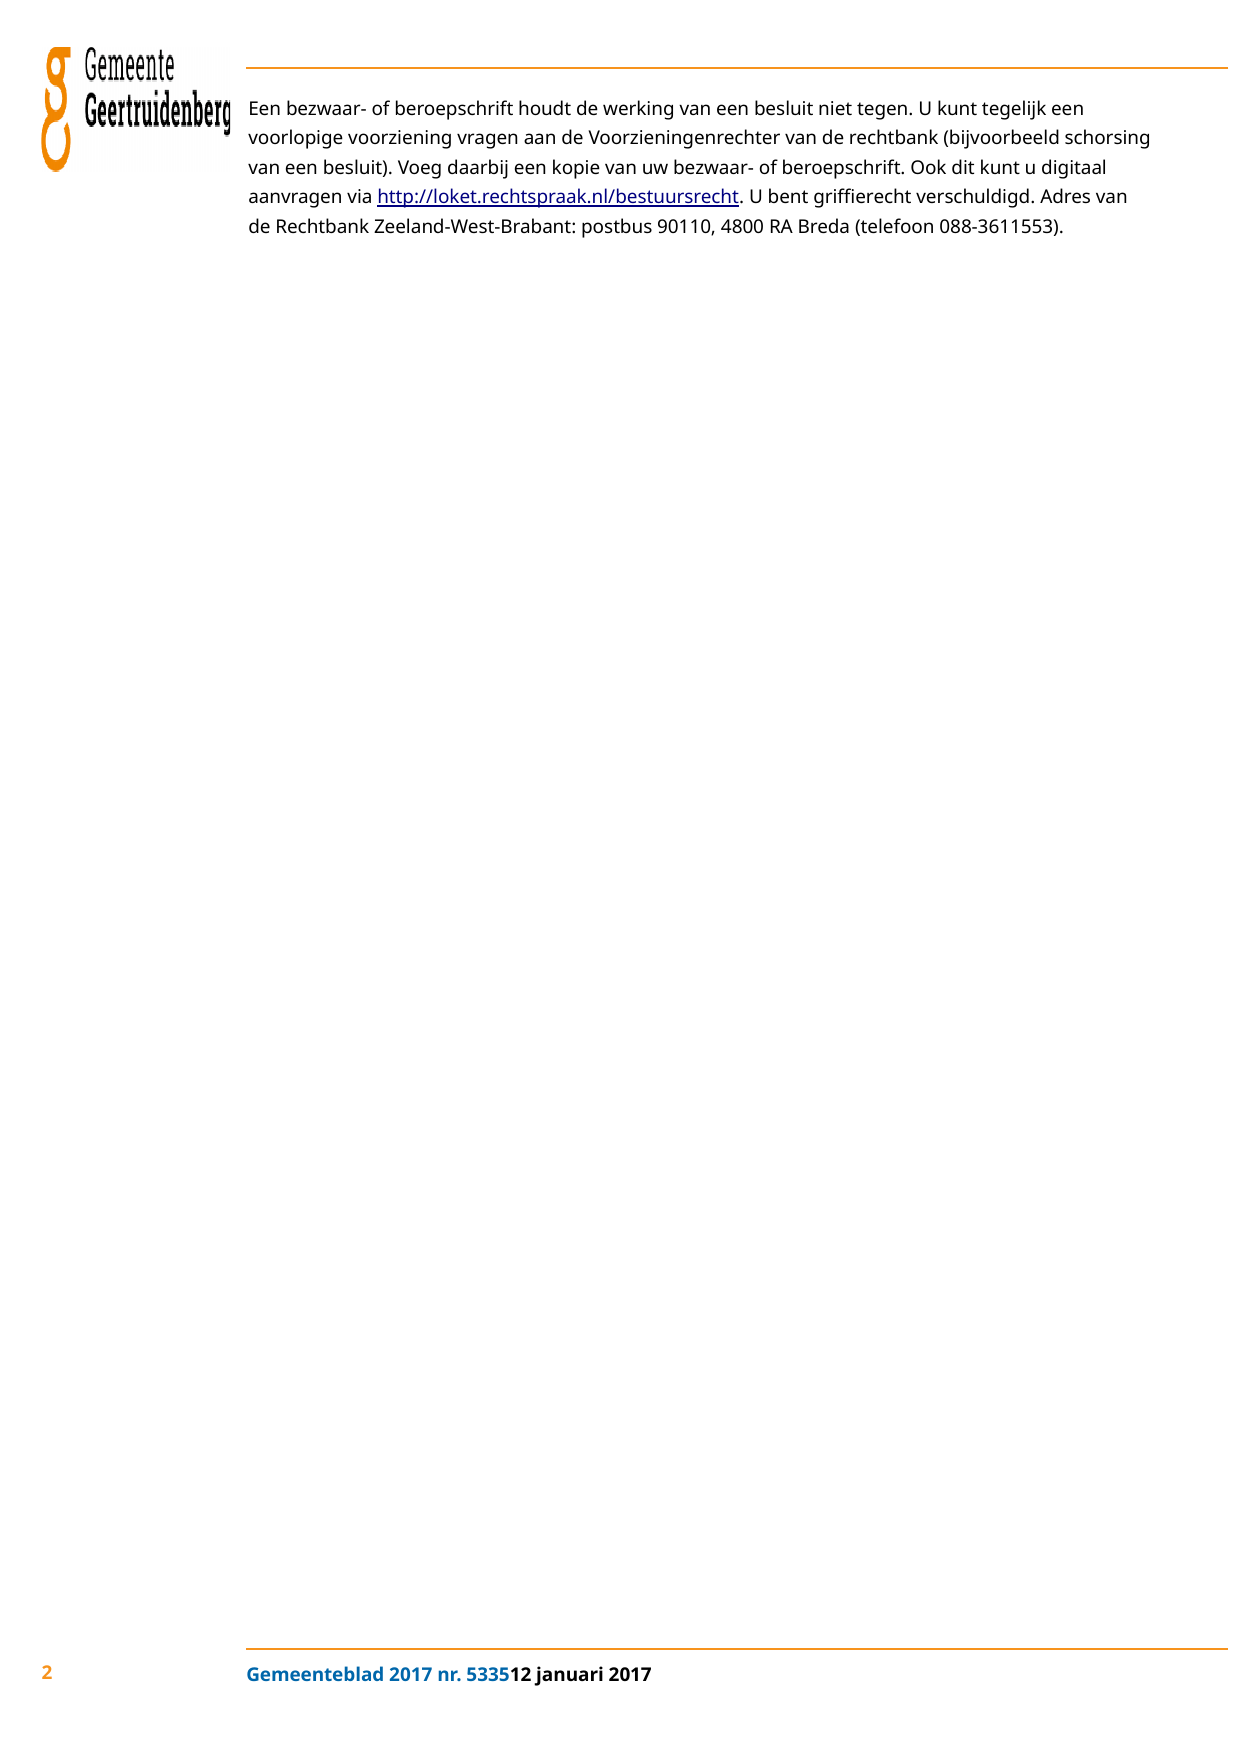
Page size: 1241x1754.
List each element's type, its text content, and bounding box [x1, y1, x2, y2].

picture [41, 47, 231, 172]
text Een bezwaar- of beroepschrift houdt de werking van een besluit niet tegen. U kunt tegelijk een voorlopige voorziening vragen aan de Voorzieningenrechter van de rechtbank (bijvoorbeeld schorsing van een besluit). Voeg daarbij een kopie van uw bezwaar- of beroepschrift. Ook dit kunt u digitaal aanvragen via http://loket.rechtspraak.nl/bestuursrecht. U bent griffierecht verschuldigd. Adres van de Rechtbank Zeeland-West-Brabant: postbus 90110, 4800 RA Breda (telefoon 088-3611553). [248, 95, 1152, 239]
